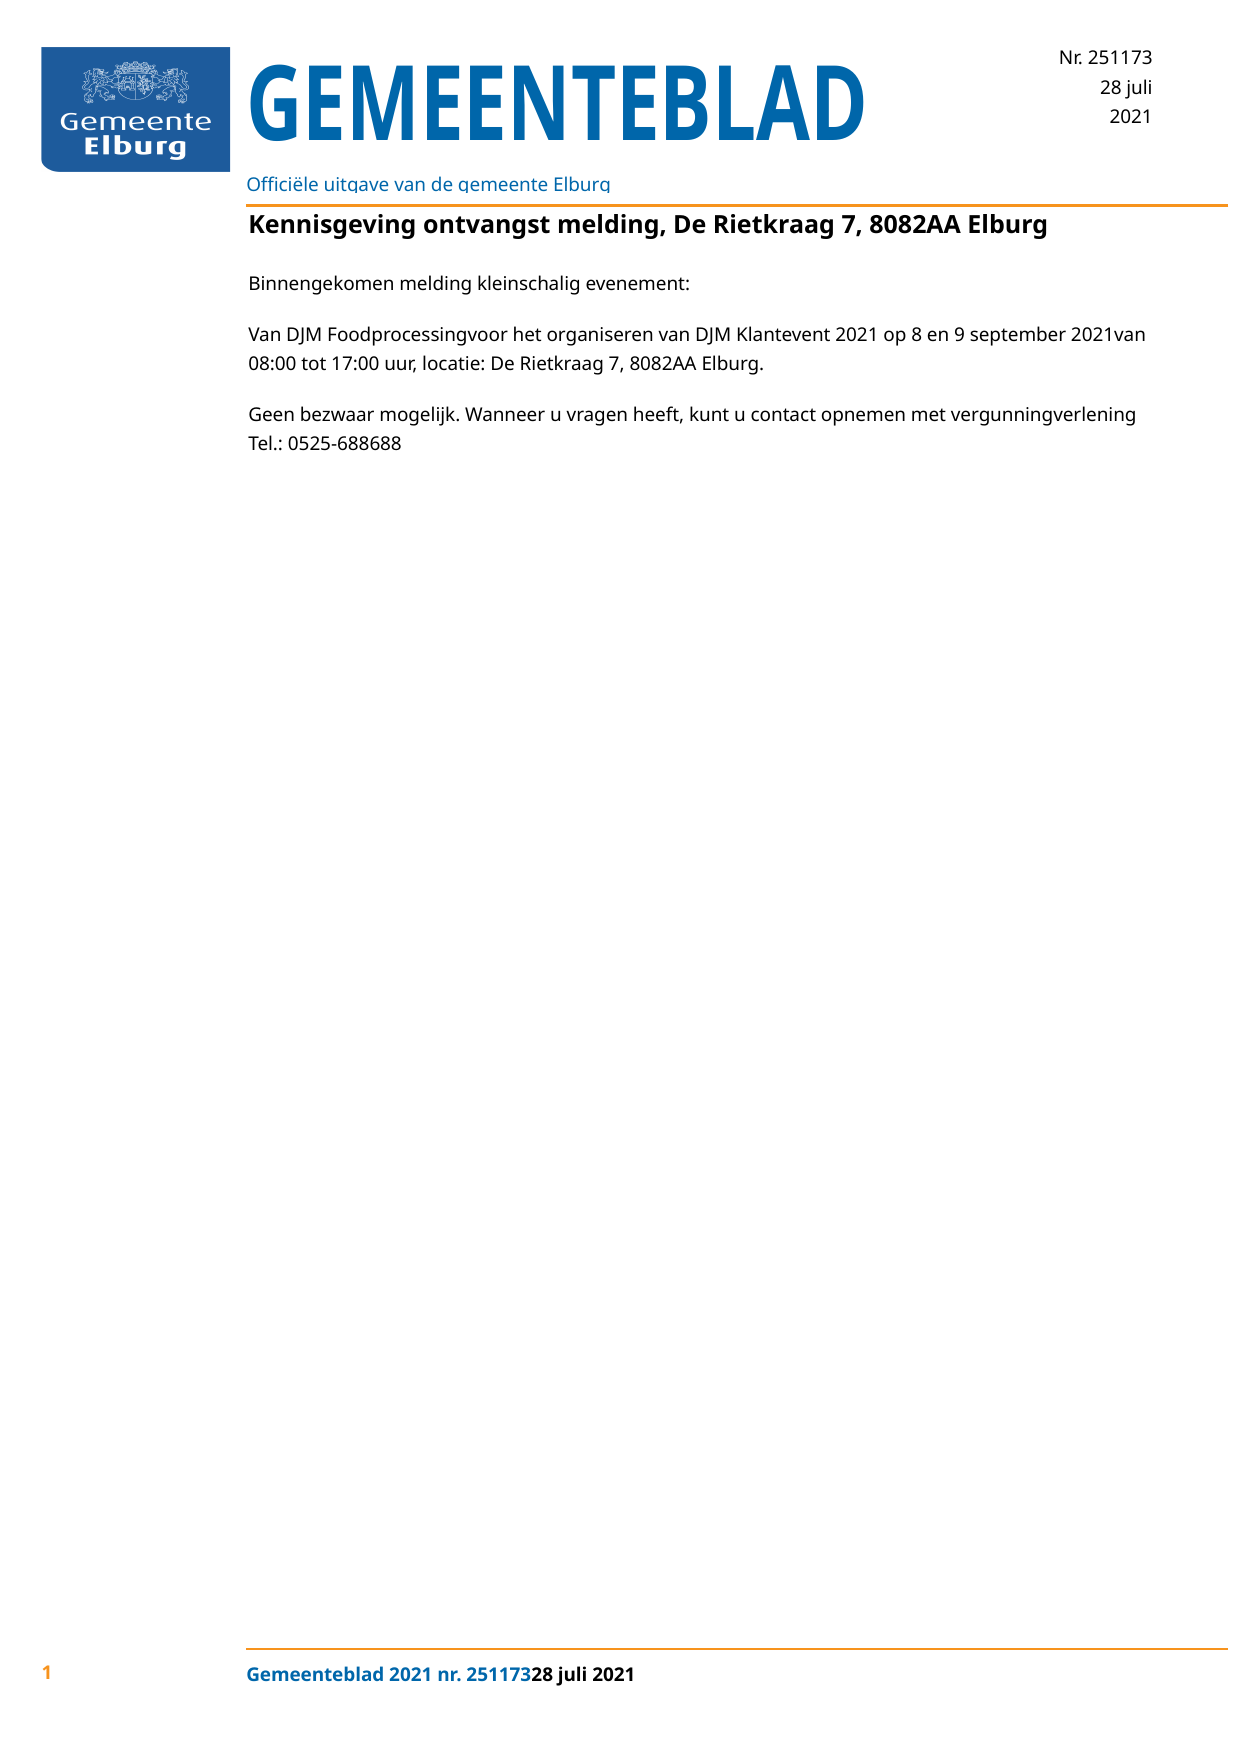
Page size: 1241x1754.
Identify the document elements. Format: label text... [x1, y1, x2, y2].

text Kennisgeving ontvangst melding, De Rietkraag 7, 8082AA Elburg [248, 207, 1152, 241]
text Binnengekomen melding kleinschalig evenement: [248, 270, 1152, 296]
text Van DJM Foodprocessingvoor het organiseren van DJM Klantevent 2021 op 8 en 9 september 2021van 08:00 tot 17:00 uur, locatie: De Rietkraag 7, 8082AA Elburg. [248, 321, 1152, 376]
picture [41, 47, 231, 172]
text Geen bezwaar mogelijk. Wanneer u vragen heeft, kunt u contact opnemen met vergunningverlening Tel.: 0525-688688 [248, 401, 1152, 456]
